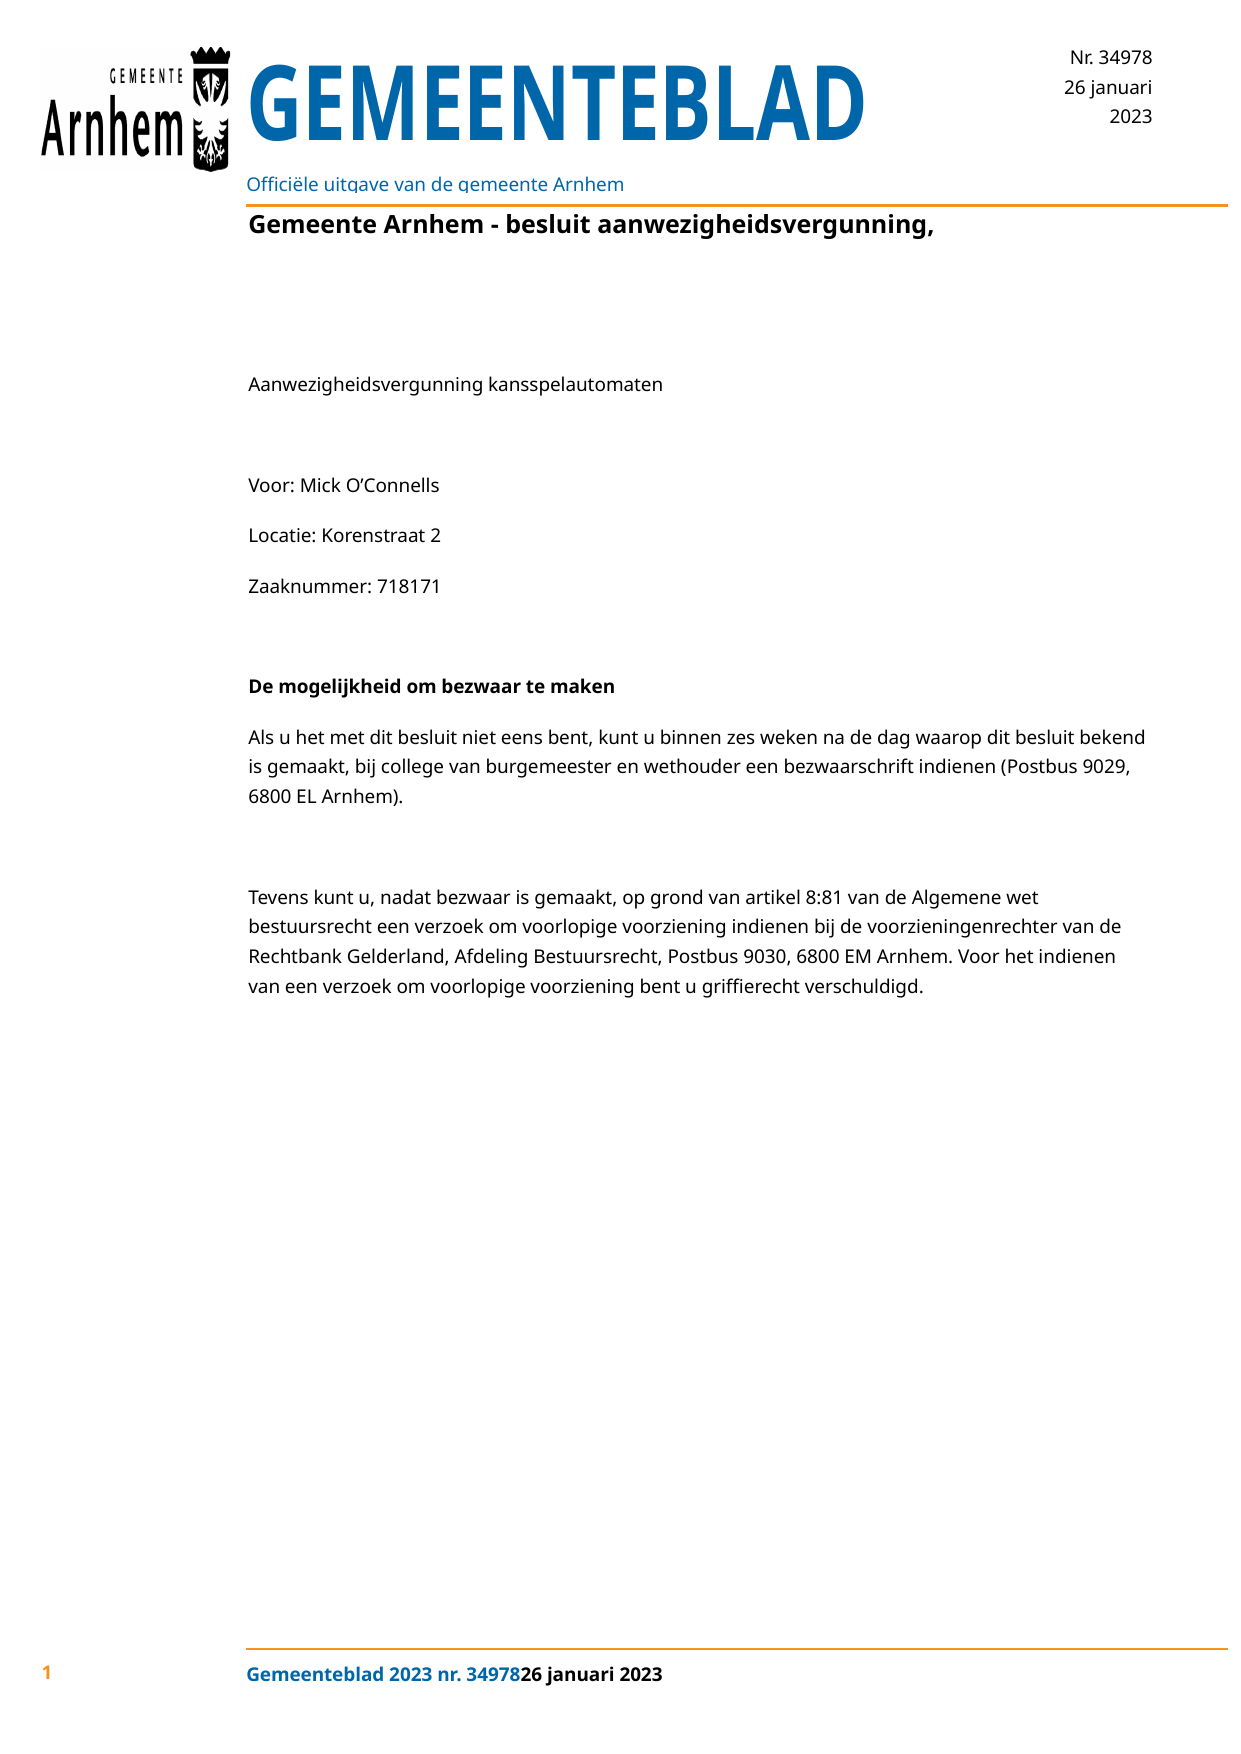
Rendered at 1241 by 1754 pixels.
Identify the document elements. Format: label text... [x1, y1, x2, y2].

text Als u het met dit besluit niet eens bent, kunt u binnen zes weken na de dag waarop dit besluit bekend is gemaakt, bij college van burgemeester en wethouder een bezwaarschrift indienen (Postbus 9029, 6800 EL Arnhem). [248, 724, 1152, 809]
text Locatie: Korenstraat 2 [248, 522, 1152, 548]
text Tevens kunt u, nadat bezwaar is gemaakt, op grond van artikel 8:81 van de Algemene wet bestuursrecht een verzoek om voorlopige voorziening indienen bij de voorzieningenrechter van de Rechtbank Gelderland, Afdeling Bestuursrecht, Postbus 9030, 6800 EM Arnhem. Voor het indienen van een verzoek om voorlopige voorziening bent u griffierecht verschuldigd. [248, 884, 1152, 998]
text De mogelijkheid om bezwaar te maken [248, 674, 1152, 699]
picture [41, 47, 231, 172]
text Voor: Mick O’Connells [248, 472, 1152, 498]
text Zaaknummer: 718171 [248, 573, 1152, 598]
text Aanwezigheidsvergunning kansspelautomaten [248, 371, 1152, 397]
text Gemeente Arnhem - besluit aanwezigheidsvergunning, [248, 207, 1152, 241]
